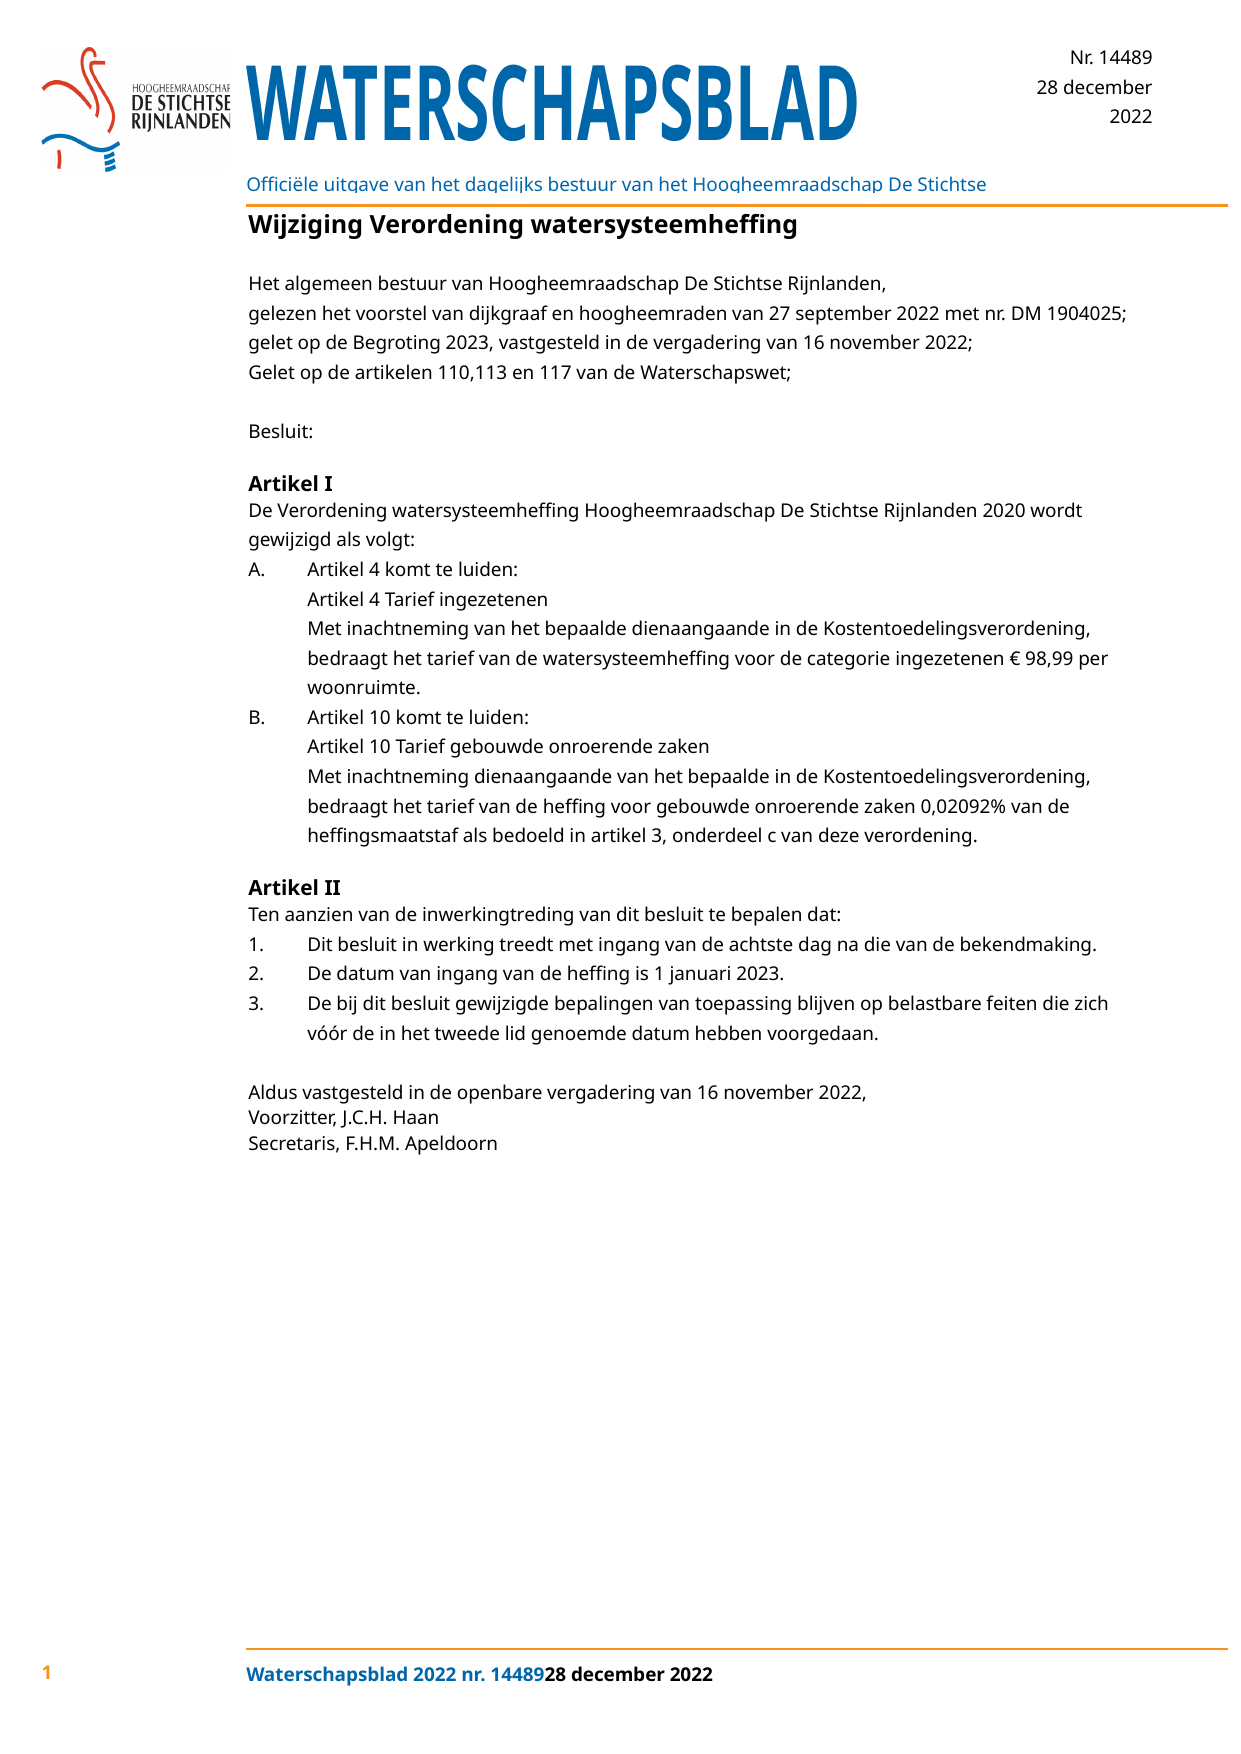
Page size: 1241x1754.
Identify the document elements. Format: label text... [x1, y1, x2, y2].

list Artikel 4 Tarief ingezetenen [248, 586, 1152, 612]
text Het algemeen bestuur van Hoogheemraadschap De Stichtse Rijnlanden, [248, 270, 1152, 296]
text gelezen het voorstel van dijkgraaf en hoogheemraden van 27 september 2022 met nr. DM 1904025; [248, 300, 1152, 326]
text Ten aanzien van de inwerkingtreding van dit besluit te bepalen dat: [248, 901, 1152, 927]
text Artikel II [248, 873, 1152, 901]
text Besluit: [248, 418, 1152, 444]
list Met inachtneming dienaangaande van het bepaalde in de Kostentoedelingsverordening, bedraagt het tarief van de heffing voor gebouwde onroerende zaken 0,02092% van de heffingsmaatstaf als bedoeld in artikel 3, onderdeel c van deze verordening. [248, 763, 1152, 848]
list Met inachtneming van het bepaalde dienaangaande in de Kostentoedelingsverordening, bedraagt het tarief van de watersysteemheffing voor de categorie ingezetenen € 98,99 per woonruimte. [248, 615, 1152, 700]
list Dit besluit in werking treedt met ingang van de achtste dag na die van de bekendmaking. [248, 931, 1152, 957]
list Artikel 10 komt te luiden: [248, 704, 1152, 730]
text Voorzitter, J.C.H. Haan [248, 1104, 1152, 1130]
text Secretaris, F.H.M. Apeldoorn [248, 1130, 1152, 1156]
text Gelet op de artikelen 110,113 en 117 van de Waterschapswet; [248, 359, 1152, 385]
list De datum van ingang van de heffing is 1 januari 2023. [248, 961, 1152, 986]
list De bij dit besluit gewijzigde bepalingen van toepassing blijven op belastbare feiten die zich vóór de in het tweede lid genoemde datum hebben voorgedaan. [248, 990, 1152, 1045]
text De Verordening watersysteemheffing Hoogheemraadschap De Stichtse Rijnlanden 2020 wordt gewijzigd als volgt: [248, 497, 1152, 552]
text Artikel I [248, 469, 1152, 497]
list Artikel 10 Tarief gebouwde onroerende zaken [248, 734, 1152, 759]
text Aldus vastgesteld in de openbare vergadering van 16 november 2022, [248, 1079, 1152, 1104]
text Wijziging Verordening watersysteemheffing [248, 207, 1152, 241]
picture [41, 47, 231, 172]
text gelet op de Begroting 2023, vastgesteld in de vergadering van 16 november 2022; [248, 329, 1152, 355]
list Artikel 4 komt te luiden: [248, 556, 1152, 582]
